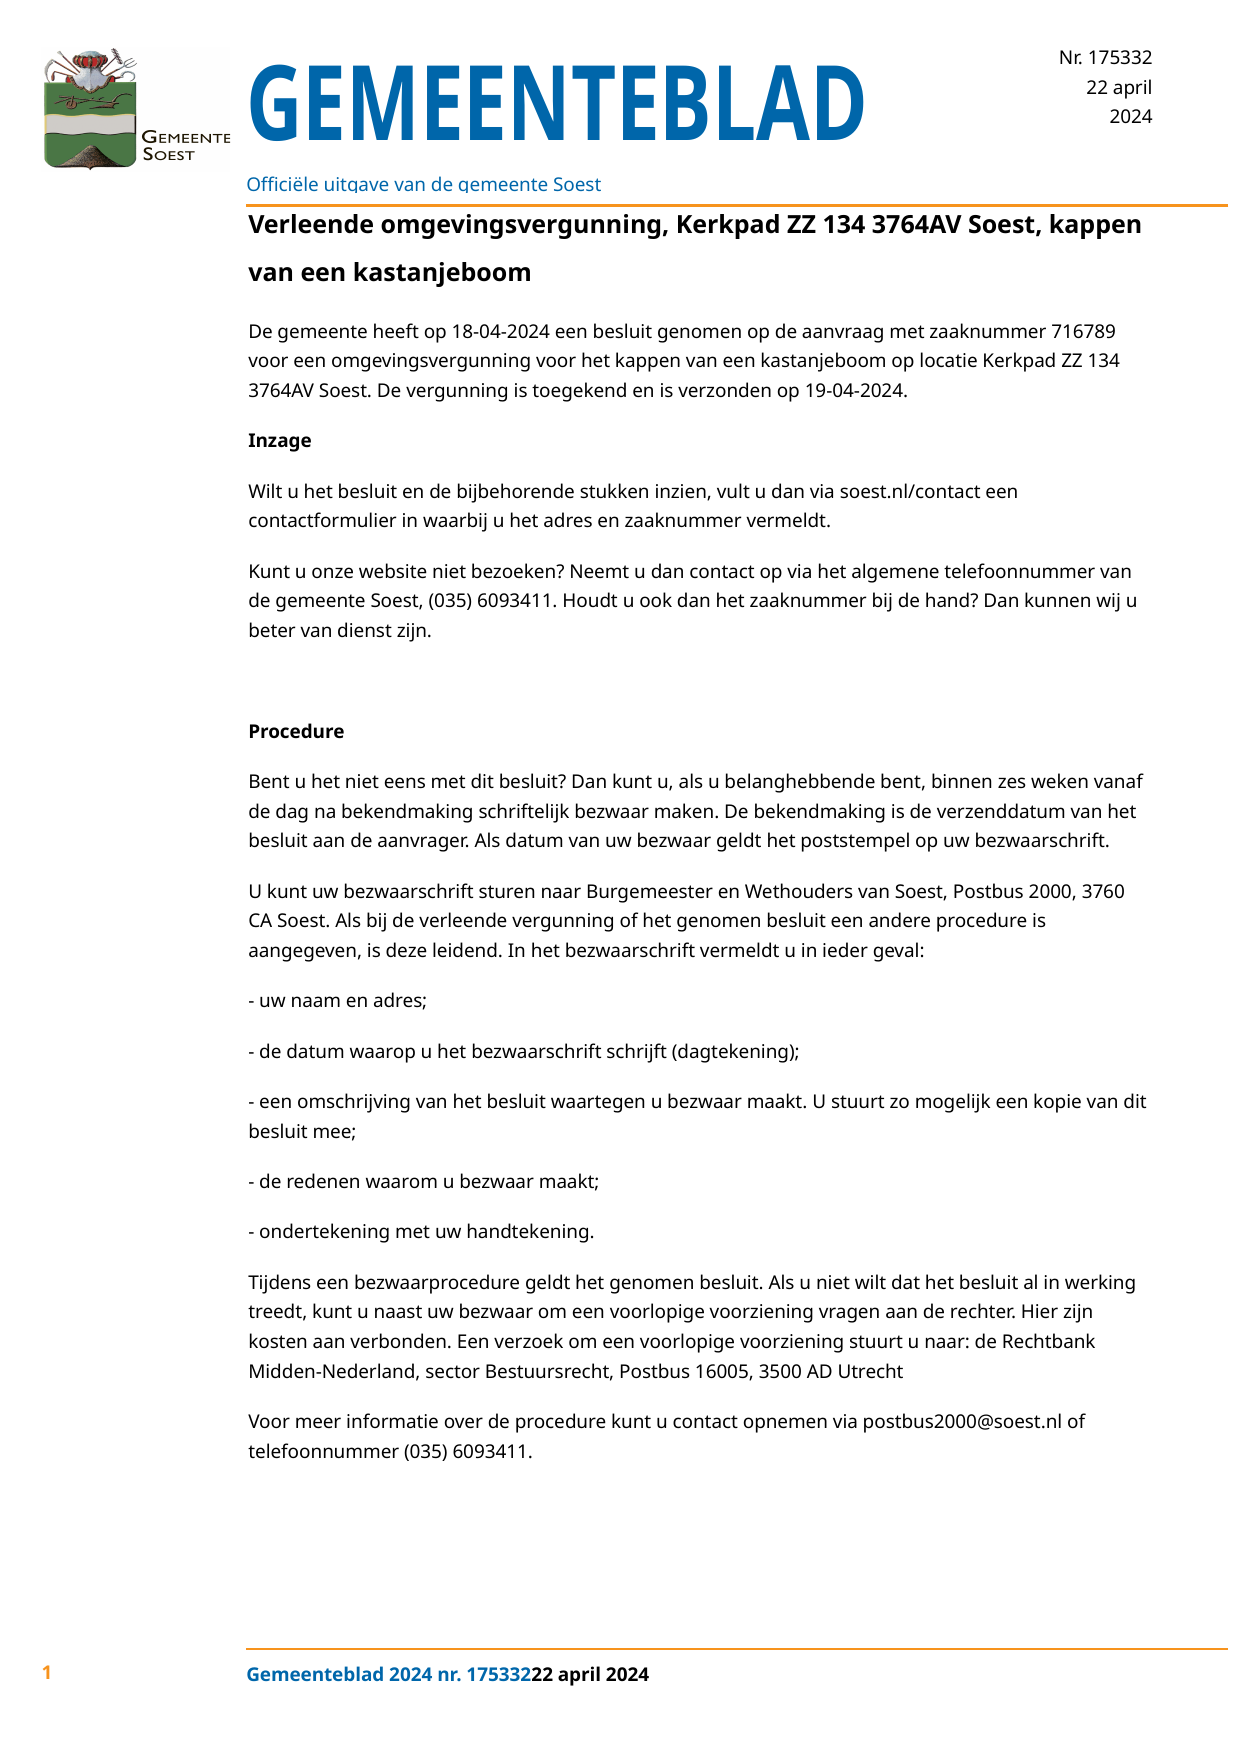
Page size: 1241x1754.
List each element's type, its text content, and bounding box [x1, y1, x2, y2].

text Wilt u het besluit en de bijbehorende stukken inzien, vult u dan via soest.nl/contact een contactformulier in waarbij u het adres en zaaknummer vermeldt. [248, 478, 1152, 533]
text - een omschrijving van het besluit waartegen u bezwaar maakt. U stuurt zo mogelijk een kopie van dit besluit mee; [248, 1088, 1152, 1144]
text Kunt u onze website niet bezoeken? Neemt u dan contact op via het algemene telefoonnummer van de gemeente Soest, (035) 6093411. Houdt u ook dan het zaaknummer bij de hand? Dan kunnen wij u beter van dienst zijn. [248, 558, 1152, 643]
text Procedure [248, 718, 1152, 744]
text Bent u het niet eens met dit besluit? Dan kunt u, als u belanghebbende bent, binnen zes weken vanaf de dag na bekendmaking schriftelijk bezwaar maken. De bekendmaking is de verzenddatum van het besluit aan de aanvrager. Als datum van uw bezwaar geldt het poststempel op uw bezwaarschrift. [248, 768, 1152, 853]
text Verleende omgevingsvergunning, Kerkpad ZZ 134 3764AV Soest, kappen van een kastanjeboom [248, 207, 1152, 288]
text - de datum waarop u het bezwaarschrift schrijft (dagtekening); [248, 1038, 1152, 1064]
text Inzage [248, 427, 1152, 453]
text U kunt uw bezwaarschrift sturen naar Burgemeester en Wethouders van Soest, Postbus 2000, 3760 CA Soest. Als bij de verleende vergunning of het genomen besluit een andere procedure is aangegeven, is deze leidend. In het bezwaarschrift vermeldt u in ieder geval: [248, 878, 1152, 963]
text - ondertekening met uw handtekening. [248, 1219, 1152, 1244]
picture [41, 47, 231, 172]
text Tijdens een bezwaarprocedure geldt het genomen besluit. Als u niet wilt dat het besluit al in werking treedt, kunt u naast uw bezwaar om een voorlopige voorziening vragen aan de rechter. Hier zijn kosten aan verbonden. Een verzoek om een voorlopige voorziening stuurt u naar: de Rechtbank Midden-Nederland, sector Bestuursrecht, Postbus 16005, 3500 AD Utrecht [248, 1269, 1152, 1384]
text De gemeente heeft op 18-04-2024 een besluit genomen op de aanvraag met zaaknummer 716789 voor een omgevingsvergunning voor het kappen van een kastanjeboom op locatie Kerkpad ZZ 134 3764AV Soest. De vergunning is toegekend en is verzonden op 19-04-2024. [248, 318, 1152, 403]
text - de redenen waarom u bezwaar maakt; [248, 1168, 1152, 1194]
text - uw naam en adres; [248, 987, 1152, 1013]
text Voor meer informatie over de procedure kunt u contact opnemen via postbus2000@soest.nl of telefoonnummer (035) 6093411. [248, 1408, 1152, 1464]
